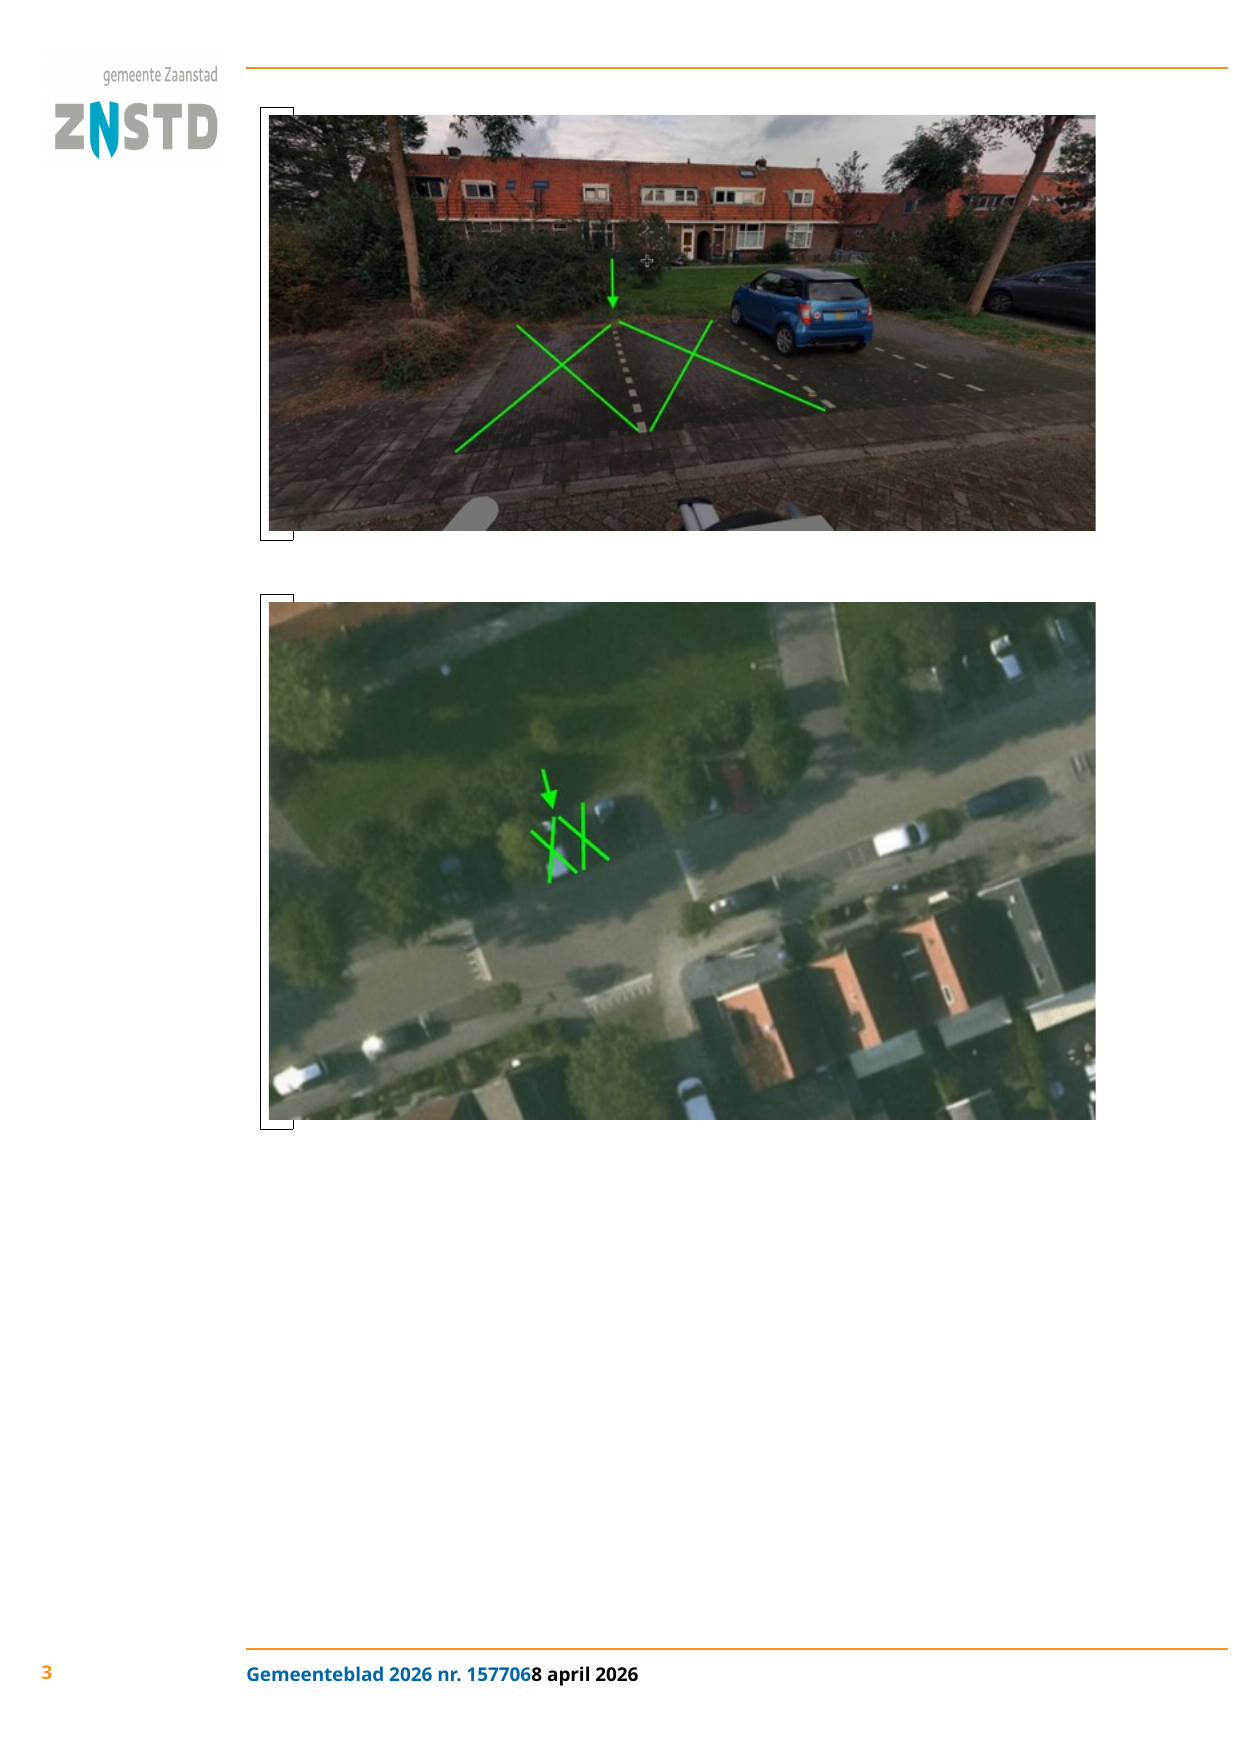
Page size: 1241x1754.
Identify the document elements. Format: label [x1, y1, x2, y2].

picture [268, 602, 1096, 1120]
picture [268, 115, 1096, 531]
picture [41, 47, 231, 172]
